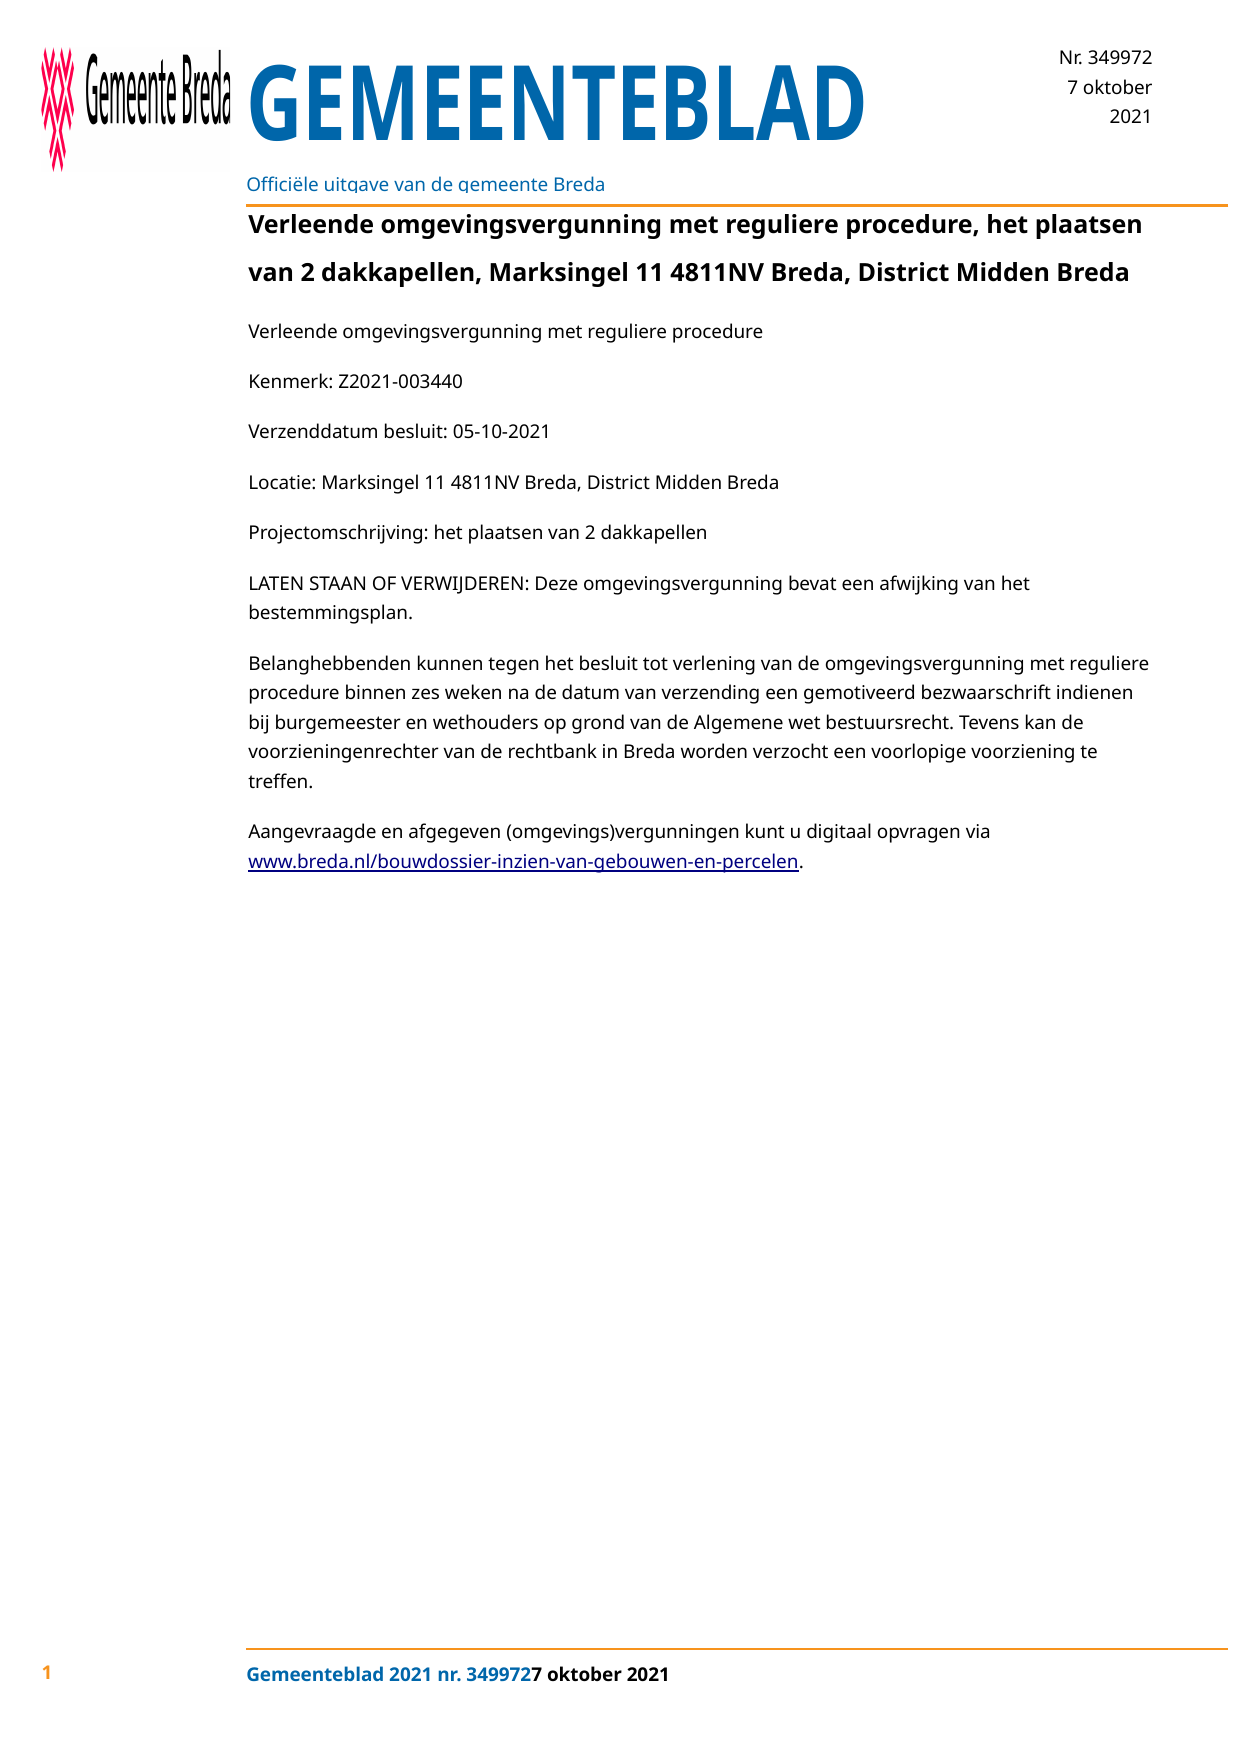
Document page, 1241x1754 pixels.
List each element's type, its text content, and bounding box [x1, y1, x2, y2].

text Aangevraagde en afgegeven (omgevings)vergunningen kunt u digitaal opvragen via www.breda.nl/bouwdossier-inzien-van-gebouwen-en-percelen. [248, 819, 1152, 874]
text Locatie: Marksingel 11 4811NV Breda, District Midden Breda [248, 469, 1152, 495]
picture [41, 47, 231, 172]
text Verzenddatum besluit: 05-10-2021 [248, 419, 1152, 444]
text Verleende omgevingsvergunning met reguliere procedure, het plaatsen van 2 dakkapellen, Marksingel 11 4811NV Breda, District Midden Breda [248, 207, 1152, 288]
text Belanghebbenden kunnen tegen het besluit tot verlening van de omgevingsvergunning met reguliere procedure binnen zes weken na de datum van verzending een gemotiveerd bezwaarschrift indienen bij burgemeester en wethouders op grond van de Algemene wet bestuursrecht. Tevens kan de voorzieningenrechter van de rechtbank in Breda worden verzocht een voorlopige voorziening te treffen. [248, 650, 1152, 794]
text Verleende omgevingsvergunning met reguliere procedure [248, 318, 1152, 344]
text Kenmerk: Z2021-003440 [248, 368, 1152, 394]
text LATEN STAAN OF VERWIJDEREN: Deze omgevingsvergunning bevat een afwijking van het bestemmingsplan. [248, 570, 1152, 625]
text Projectomschrijving: het plaatsen van 2 dakkapellen [248, 519, 1152, 545]
